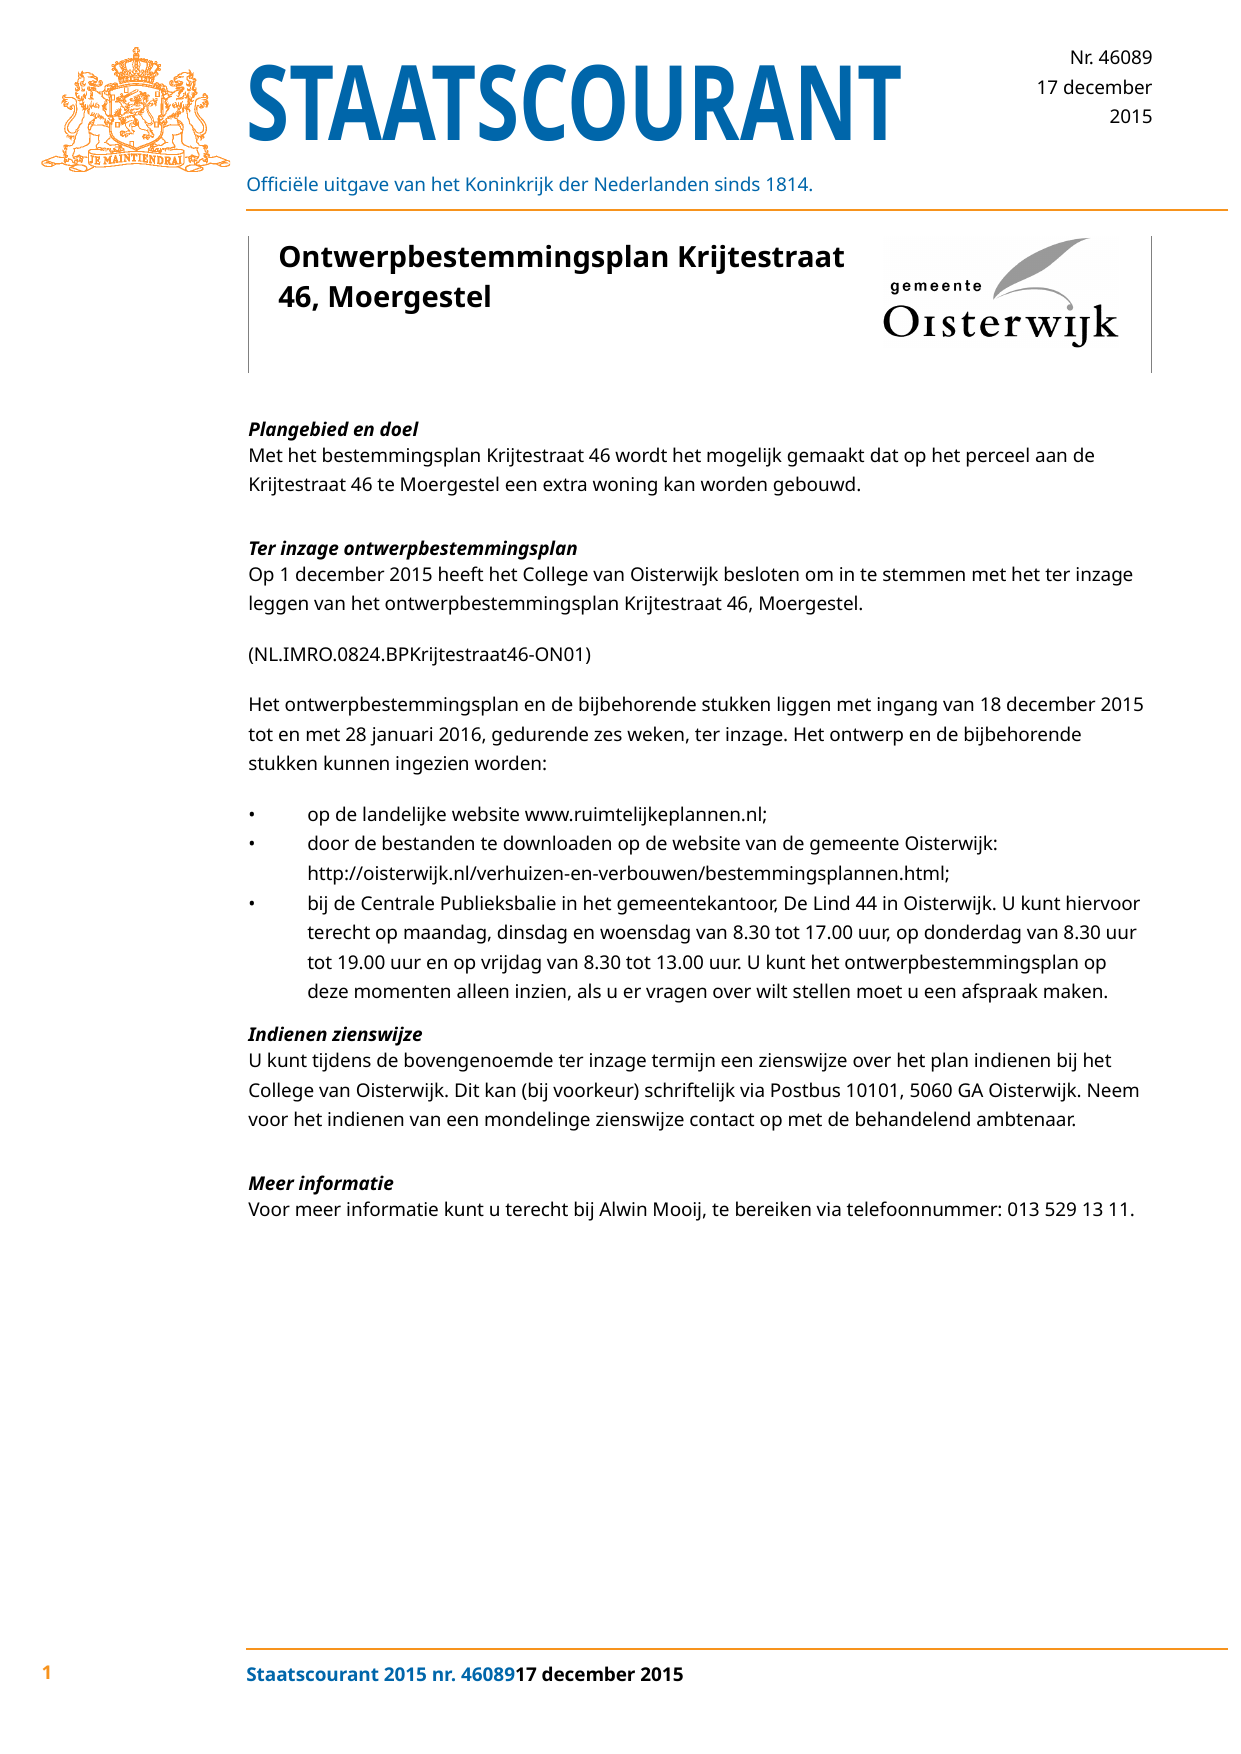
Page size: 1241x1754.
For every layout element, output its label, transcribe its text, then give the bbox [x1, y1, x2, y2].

text (NL.IMRO.0824.BPKrijtestraat46-ON01) [248, 641, 1152, 667]
text Voor meer informatie kunt u terecht bij Alwin Mooij, te bereiken via telefoonnummer: 013 529 13 11. [248, 1196, 1152, 1222]
list bij de Centrale Publieksbalie in het gemeentekantoor, De Lind 44 in Oisterwijk. U kunt hiervoor terecht op maandag, dinsdag en woensdag van 8.30 tot 17.00 uur, op donderdag van 8.30 uur tot 19.00 uur en op vrijdag van 8.30 tot 13.00 uur. U kunt het ontwerpbestemmingsplan op deze momenten alleen inzien, als u er vragen over wilt stellen moet u een afspraak maken. [248, 890, 1152, 1004]
text Op 1 december 2015 heeft het College van Oisterwijk besloten om in te stemmen met het ter inzage leggen van het ontwerpbestemmingsplan Krijtestraat 46, Moergestel. [248, 561, 1152, 616]
picture [41, 47, 231, 172]
text Plangebied en doel [248, 416, 1152, 442]
text Met het bestemmingsplan Krijtestraat 46 wordt het mogelijk gemaakt dat op het perceel aan de Krijtestraat 46 te Moergestel een extra woning kan worden gebouwd. [248, 442, 1152, 497]
list op de landelijke website www.ruimtelijkeplannen.nl; [248, 801, 1152, 827]
table_header Ontwerpbestemmingsplan Krijtestraat 46, Moergestel [249, 236, 850, 373]
list door de bestanden te downloaden op de website van de gemeente Oisterwijk: http://oisterwijk.nl/verhuizen-en-verbouwen/bestemmingsplannen.html; [248, 831, 1152, 886]
text Het ontwerpbestemmingsplan en de bijbehorende stukken liggen met ingang van 18 december 2015 tot en met 28 januari 2016, gedurende zes weken, ter inzage. Het ontwerp en de bijbehorende stukken kunnen ingezien worden: [248, 691, 1152, 776]
text Ter inzage ontwerpbestemmingsplan [248, 535, 1152, 561]
picture [882, 236, 1119, 348]
text Meer informatie [248, 1171, 1152, 1196]
table_header [850, 236, 1151, 373]
text Indienen zienswijze [248, 1022, 1152, 1047]
text U kunt tijdens de bovengenoemde ter inzage termijn een zienswijze over het plan indienen bij het College van Oisterwijk. Dit kan (bij voorkeur) schriftelijk via Postbus 10101, 5060 GA Oisterwijk. Neem voor het indienen van een mondelinge zienswijze contact op met de behandelend ambtenaar. [248, 1047, 1152, 1132]
